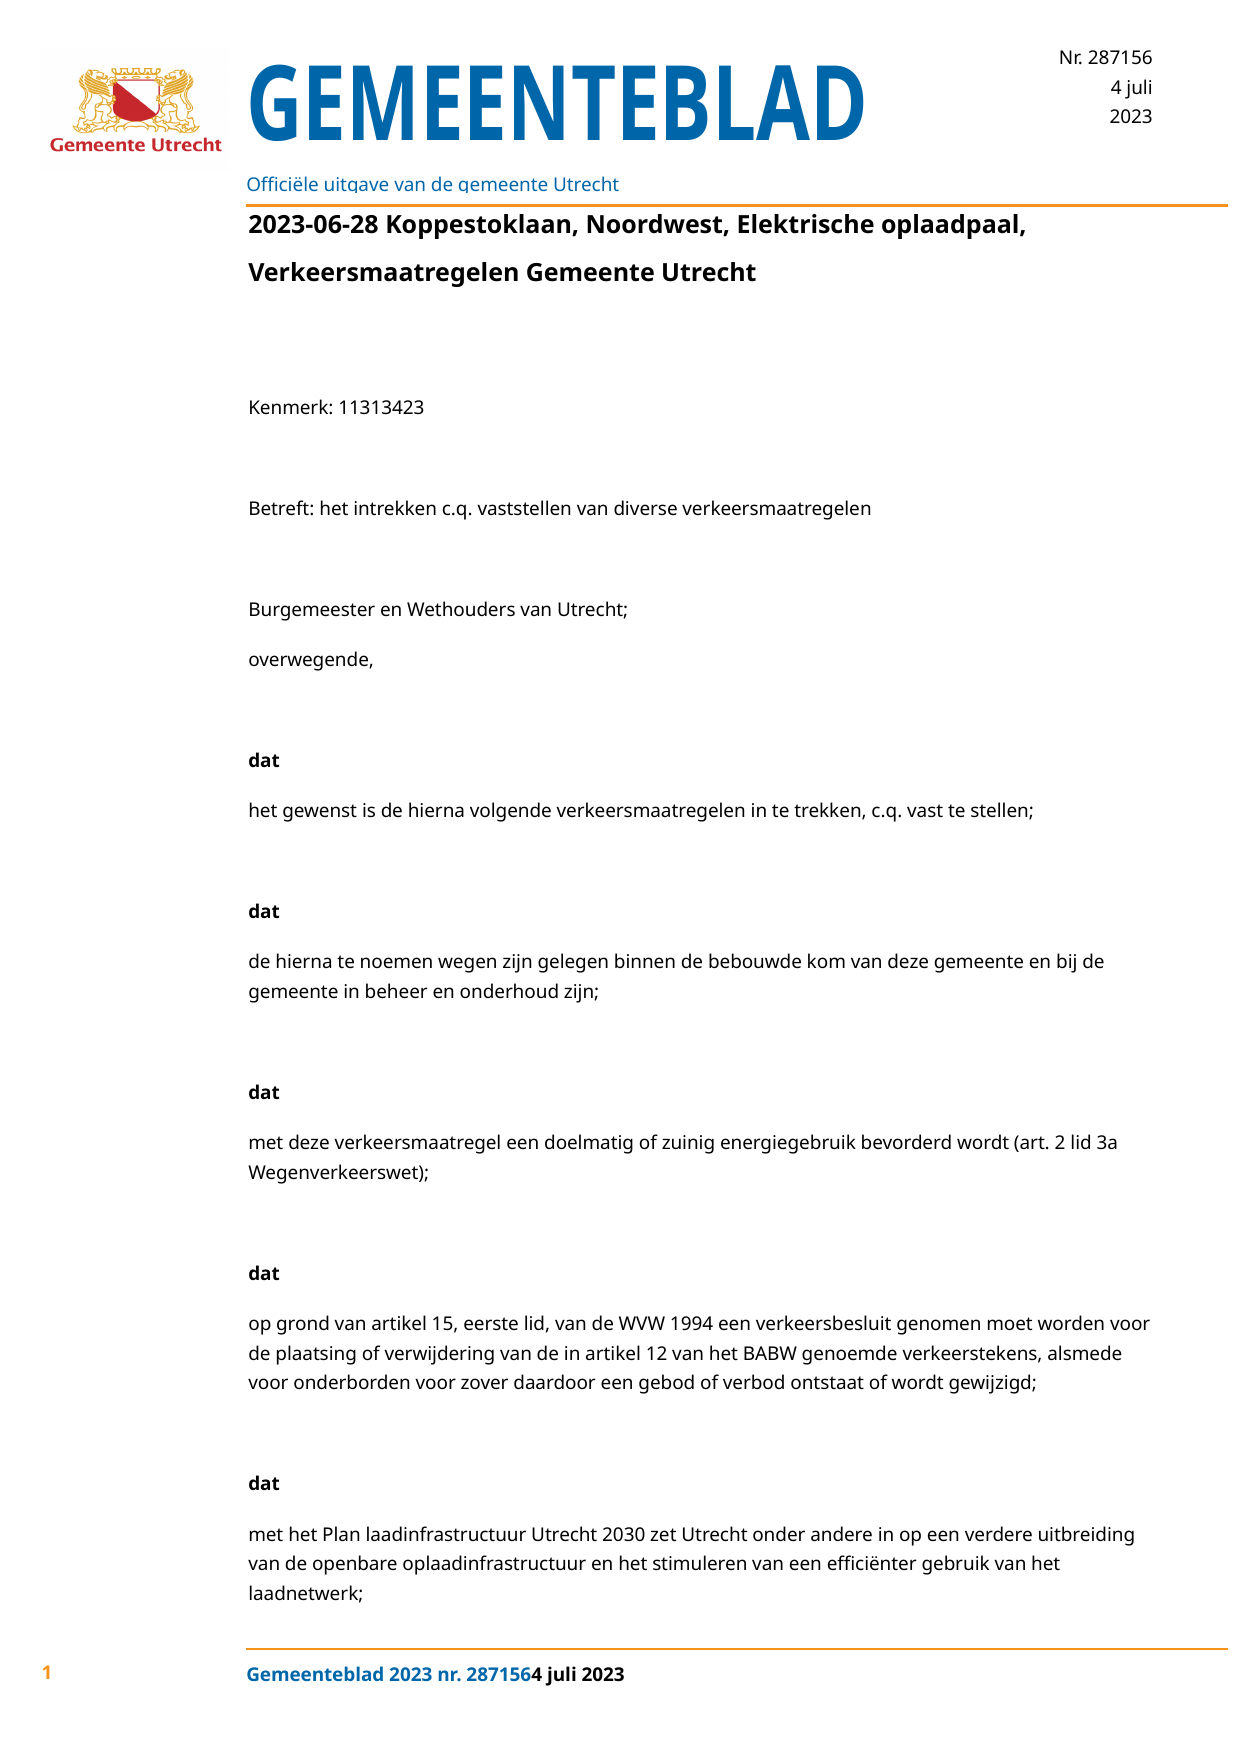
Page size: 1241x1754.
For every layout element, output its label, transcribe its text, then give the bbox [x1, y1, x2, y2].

text dat [248, 747, 1152, 773]
text de hierna te noemen wegen zijn gelegen binnen de bebouwde kom van deze gemeente en bij de gemeente in beheer en onderhoud zijn; [248, 949, 1152, 1004]
text Betreft: het intrekken c.q. vaststellen van diverse verkeersmaatregelen [248, 495, 1152, 521]
text dat [248, 1470, 1152, 1496]
text Kenmerk: 11313423 [248, 394, 1152, 420]
picture [41, 47, 231, 172]
text dat [248, 1260, 1152, 1286]
text op grond van artikel 15, eerste lid, van de WVW 1994 een verkeersbesluit genomen moet worden voor de plaatsing of verwijdering van de in artikel 12 van het BABW genoemde verkeerstekens, alsmede voor onderborden voor zover daardoor een gebod of verbod ontstaat of wordt gewijzigd; [248, 1310, 1152, 1395]
text het gewenst is de hierna volgende verkeersmaatregelen in te trekken, c.q. vast te stellen; [248, 797, 1152, 823]
text dat [248, 898, 1152, 924]
text met het Plan laadinfrastructuur Utrecht 2030 zet Utrecht onder andere in op een verdere uitbreiding van de openbare oplaadinfrastructuur en het stimuleren van een efficiënter gebruik van het laadnetwerk; [248, 1521, 1152, 1606]
text met deze verkeersmaatregel een doelmatig of zuinig energiegebruik bevorderd wordt (art. 2 lid 3a Wegenverkeerswet); [248, 1129, 1152, 1185]
text overwegende, [248, 646, 1152, 672]
text dat [248, 1079, 1152, 1105]
text Burgemeester en Wethouders van Utrecht; [248, 596, 1152, 621]
text 2023-06-28 Koppestoklaan, Noordwest, Elektrische oplaadpaal, Verkeersmaatregelen Gemeente Utrecht [248, 207, 1152, 288]
